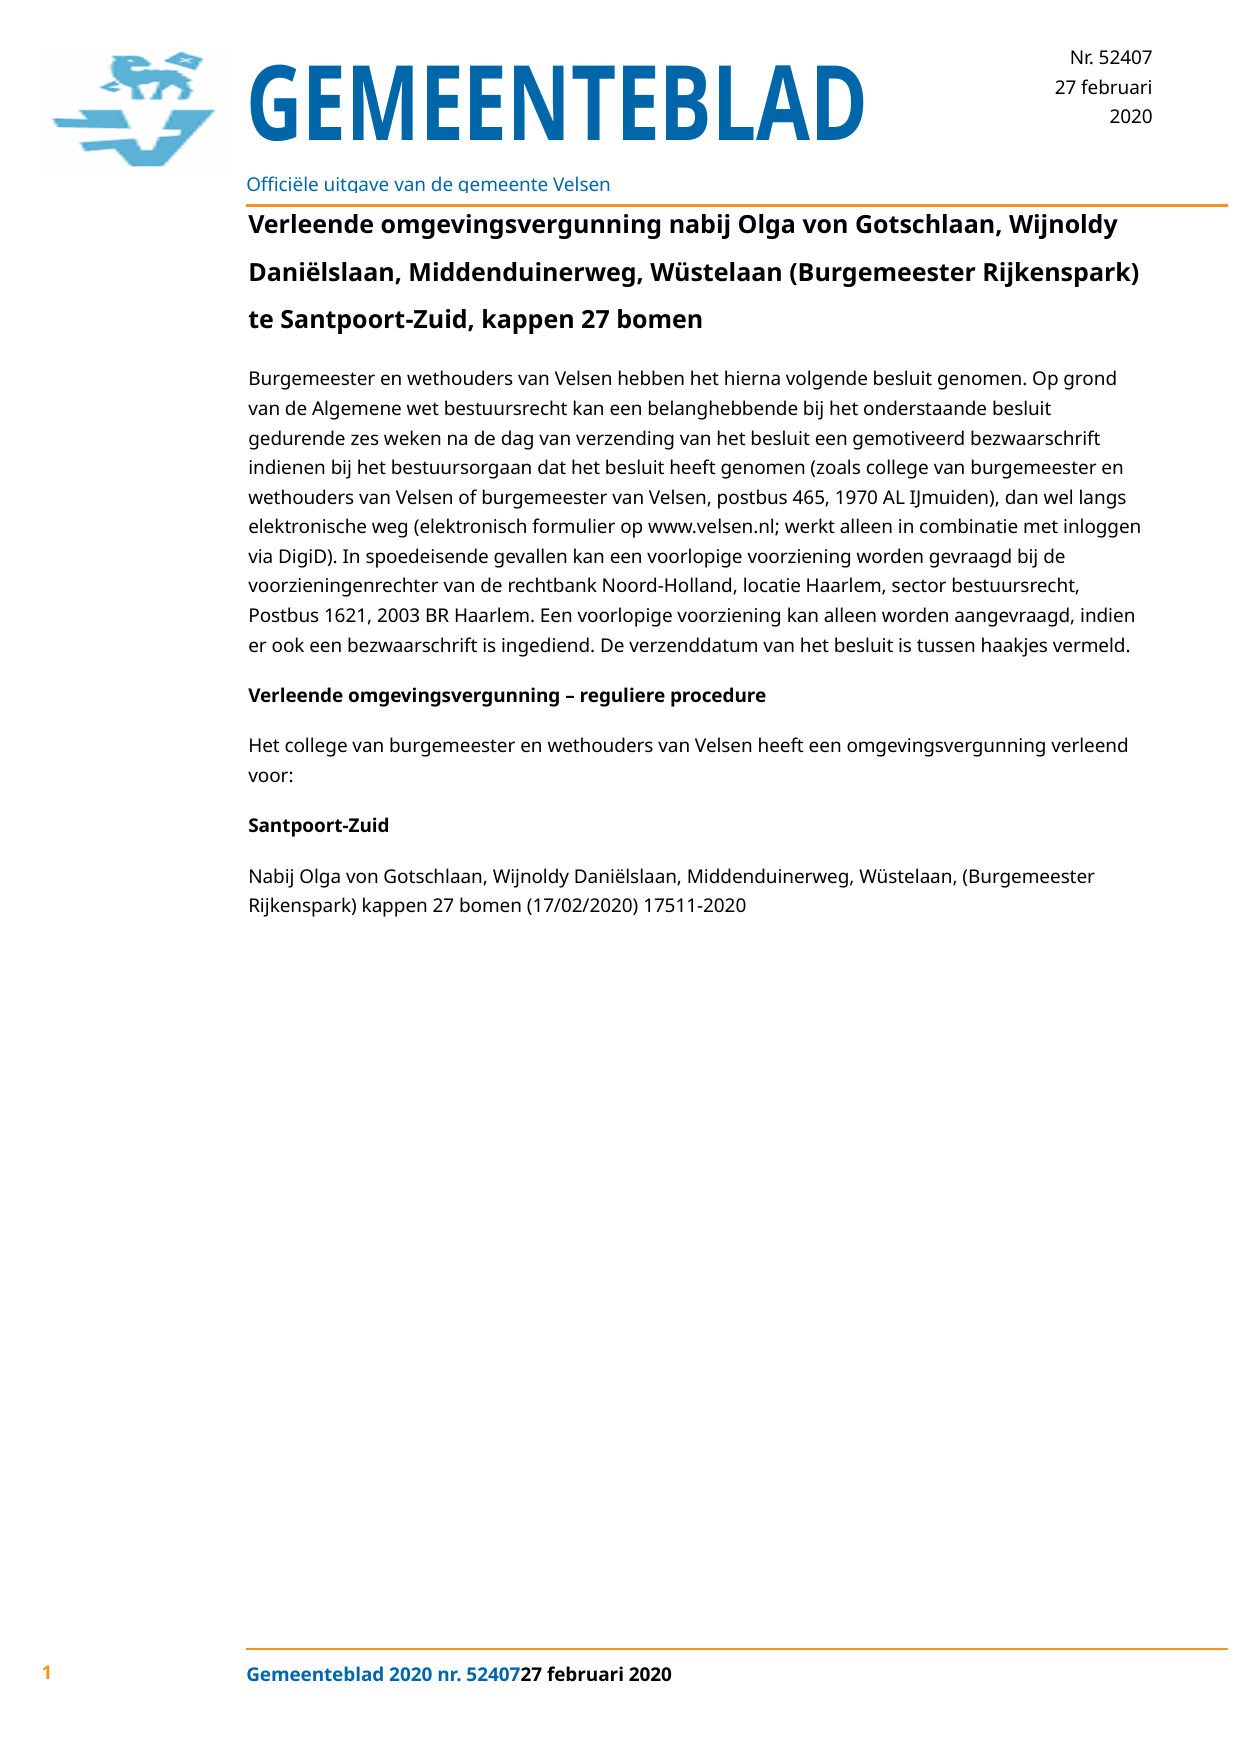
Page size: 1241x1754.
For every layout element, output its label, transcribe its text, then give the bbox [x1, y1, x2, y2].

text Santpoort-Zuid [248, 813, 1152, 838]
text Burgemeester en wethouders van Velsen hebben het hierna volgende besluit genomen. Op grond van de Algemene wet bestuursrecht kan een belanghebbende bij het onderstaande besluit gedurende zes weken na de dag van verzending van het besluit een gemotiveerd bezwaarschrift indienen bij het bestuursorgaan dat het besluit heeft genomen (zoals college van burgemeester en wethouders van Velsen of burgemeester van Velsen, postbus 465, 1970 AL IJmuiden), dan wel langs elektronische weg (elektronisch formulier op www.velsen.nl; werkt alleen in combinatie met inloggen via DigiD). In spoedeisende gevallen kan een voorlopige voorziening worden gevraagd bij de voorzieningenrechter van de rechtbank Noord-Holland, locatie Haarlem, sector bestuursrecht, Postbus 1621, 2003 BR Haarlem. Een voorlopige voorziening kan alleen worden aangevraagd, indien er ook een bezwaarschrift is ingediend. De verzenddatum van het besluit is tussen haakjes vermeld. [248, 366, 1152, 657]
text Verleende omgevingsvergunning – reguliere procedure [248, 682, 1152, 708]
picture [41, 47, 231, 172]
text Verleende omgevingsvergunning nabij Olga von Gotschlaan, Wijnoldy Daniëlslaan, Middenduinerweg, Wüstelaan (Burgemeester Rijkenspark) te Santpoort-Zuid, kappen 27 bomen [248, 207, 1152, 336]
text Het college van burgemeester en wethouders van Velsen heeft een omgevingsvergunning verleend voor: [248, 733, 1152, 788]
text Nabij Olga von Gotschlaan, Wijnoldy Daniëlslaan, Middenduinerweg, Wüstelaan, (Burgemeester Rijkenspark) kappen 27 bomen (17/02/2020) 17511-2020 [248, 863, 1152, 918]
